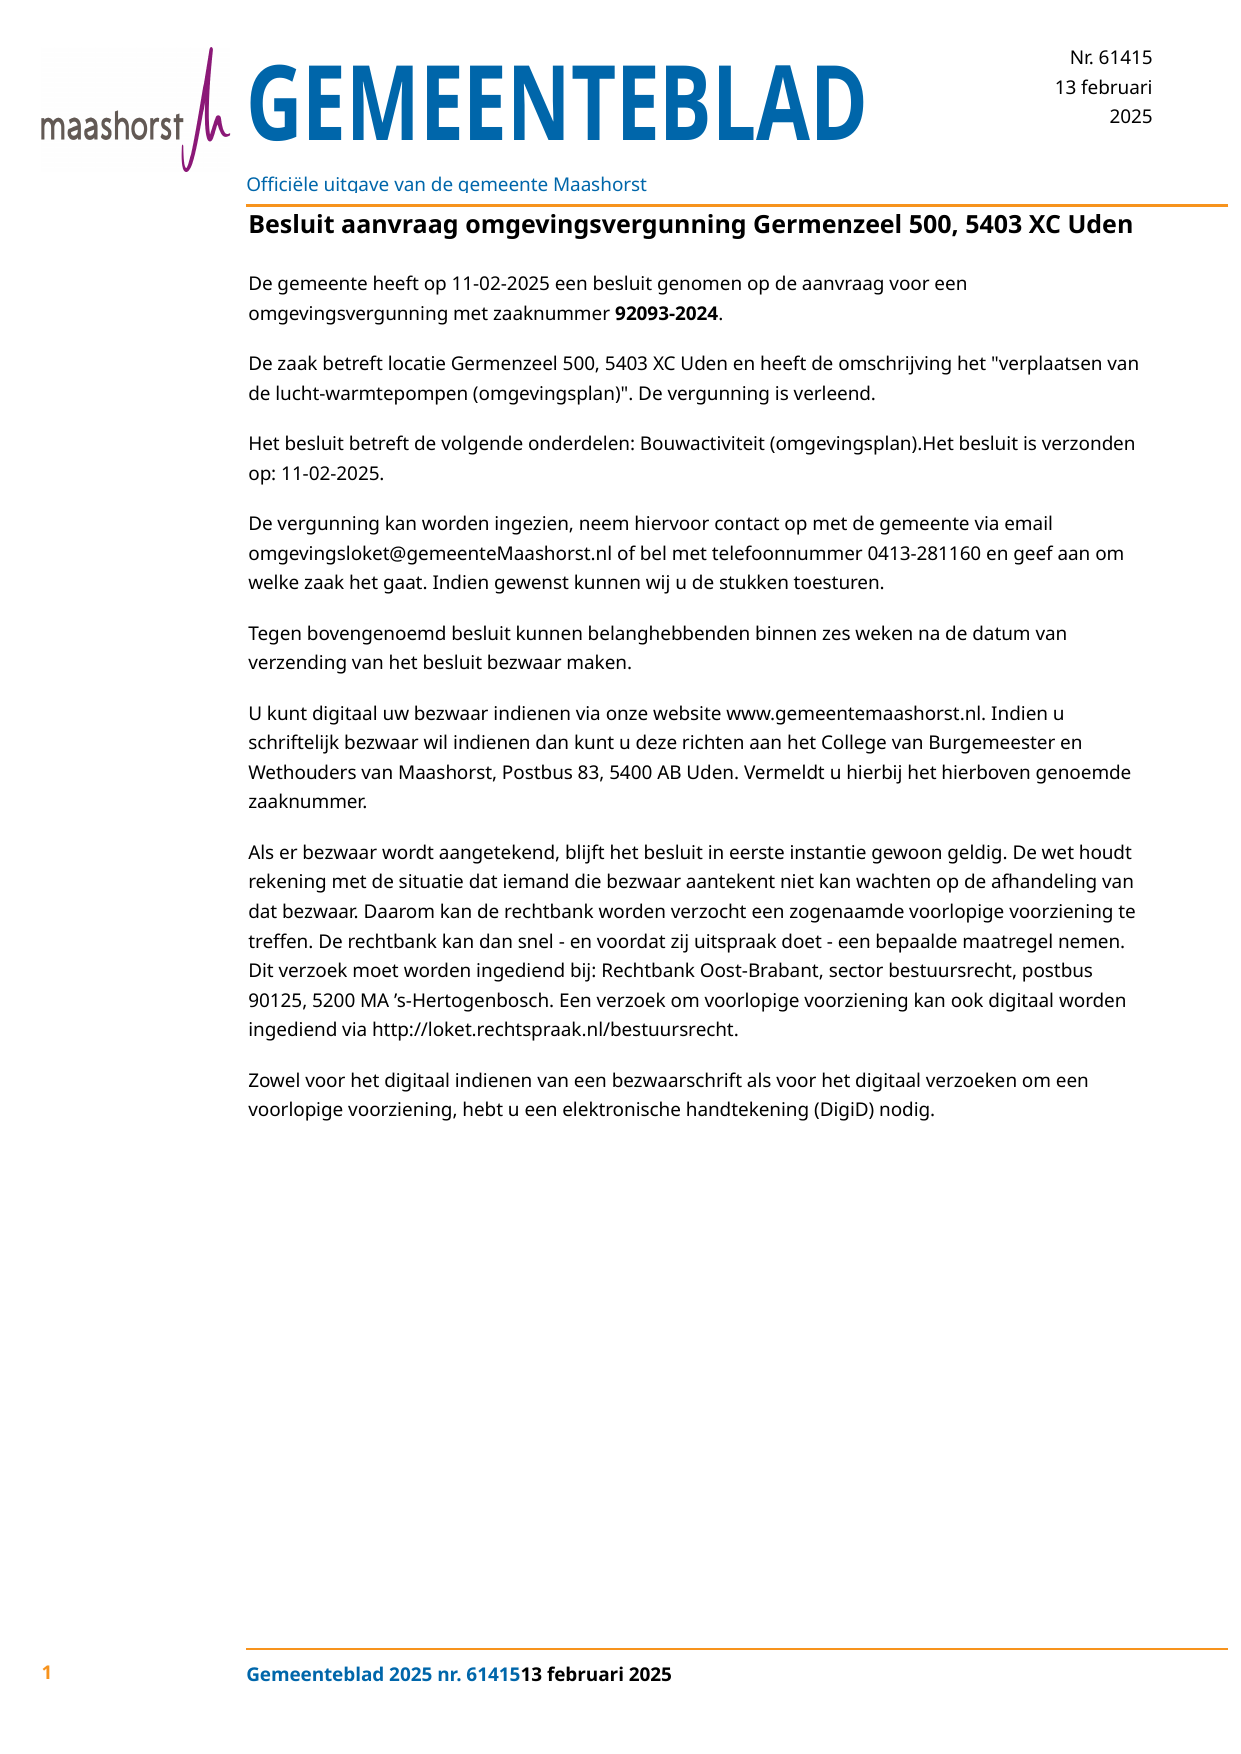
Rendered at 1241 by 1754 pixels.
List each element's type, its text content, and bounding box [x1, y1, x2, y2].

text De gemeente heeft op 11-02-2025 een besluit genomen op de aanvraag voor een omgevingsvergunning met zaaknummer 92093-2024. [248, 270, 1152, 326]
text De zaak betreft locatie Germenzeel 500, 5403 XC Uden en heeft de omschrijving het "verplaatsen van de lucht-warmtepompen (omgevingsplan)". De vergunning is verleend. [248, 350, 1152, 406]
text De vergunning kan worden ingezien, neem hiervoor contact op met de gemeente via email omgevingsloket@gemeenteMaashorst.nl of bel met telefoonnummer 0413-281160 en geef aan om welke zaak het gaat. Indien gewenst kunnen wij u de stukken toesturen. [248, 510, 1152, 595]
text Het besluit betreft de volgende onderdelen: Bouwactiviteit (omgevingsplan).Het besluit is verzonden op: 11-02-2025. [248, 430, 1152, 486]
picture [41, 47, 231, 172]
text Als er bezwaar wordt aangetekend, blijft het besluit in eerste instantie gewoon geldig. De wet houdt rekening met de situatie dat iemand die bezwaar aantekent niet kan wachten op de afhandeling van dat bezwaar. Daarom kan de rechtbank worden verzocht een zogenaamde voorlopige voorziening te treffen. De rechtbank kan dan snel - en voordat zij uitspraak doet - een bepaalde maatregel nemen. Dit verzoek moet worden ingediend bij: Rechtbank Oost-Brabant, sector bestuursrecht, postbus 90125, 5200 MA ’s-Hertogenbosch. Een verzoek om voorlopige voorziening kan ook digitaal worden ingediend via http://loket.rechtspraak.nl/bestuursrecht. [248, 839, 1152, 1042]
text U kunt digitaal uw bezwaar indienen via onze website www.gemeentemaashorst.nl. Indien u schriftelijk bezwaar wil indienen dan kunt u deze richten aan het College van Burgemeester en Wethouders van Maashorst, Postbus 83, 5400 AB Uden. Vermeldt u hierbij het hierboven genoemde zaaknummer. [248, 700, 1152, 814]
text Zowel voor het digitaal indienen van een bezwaarschrift als voor het digitaal verzoeken om een voorlopige voorziening, hebt u een elektronische handtekening (DigiD) nodig. [248, 1067, 1152, 1122]
text Besluit aanvraag omgevingsvergunning Germenzeel 500, 5403 XC Uden [248, 207, 1152, 241]
text Tegen bovengenoemd besluit kunnen belanghebbenden binnen zes weken na de datum van verzending van het besluit bezwaar maken. [248, 620, 1152, 675]
